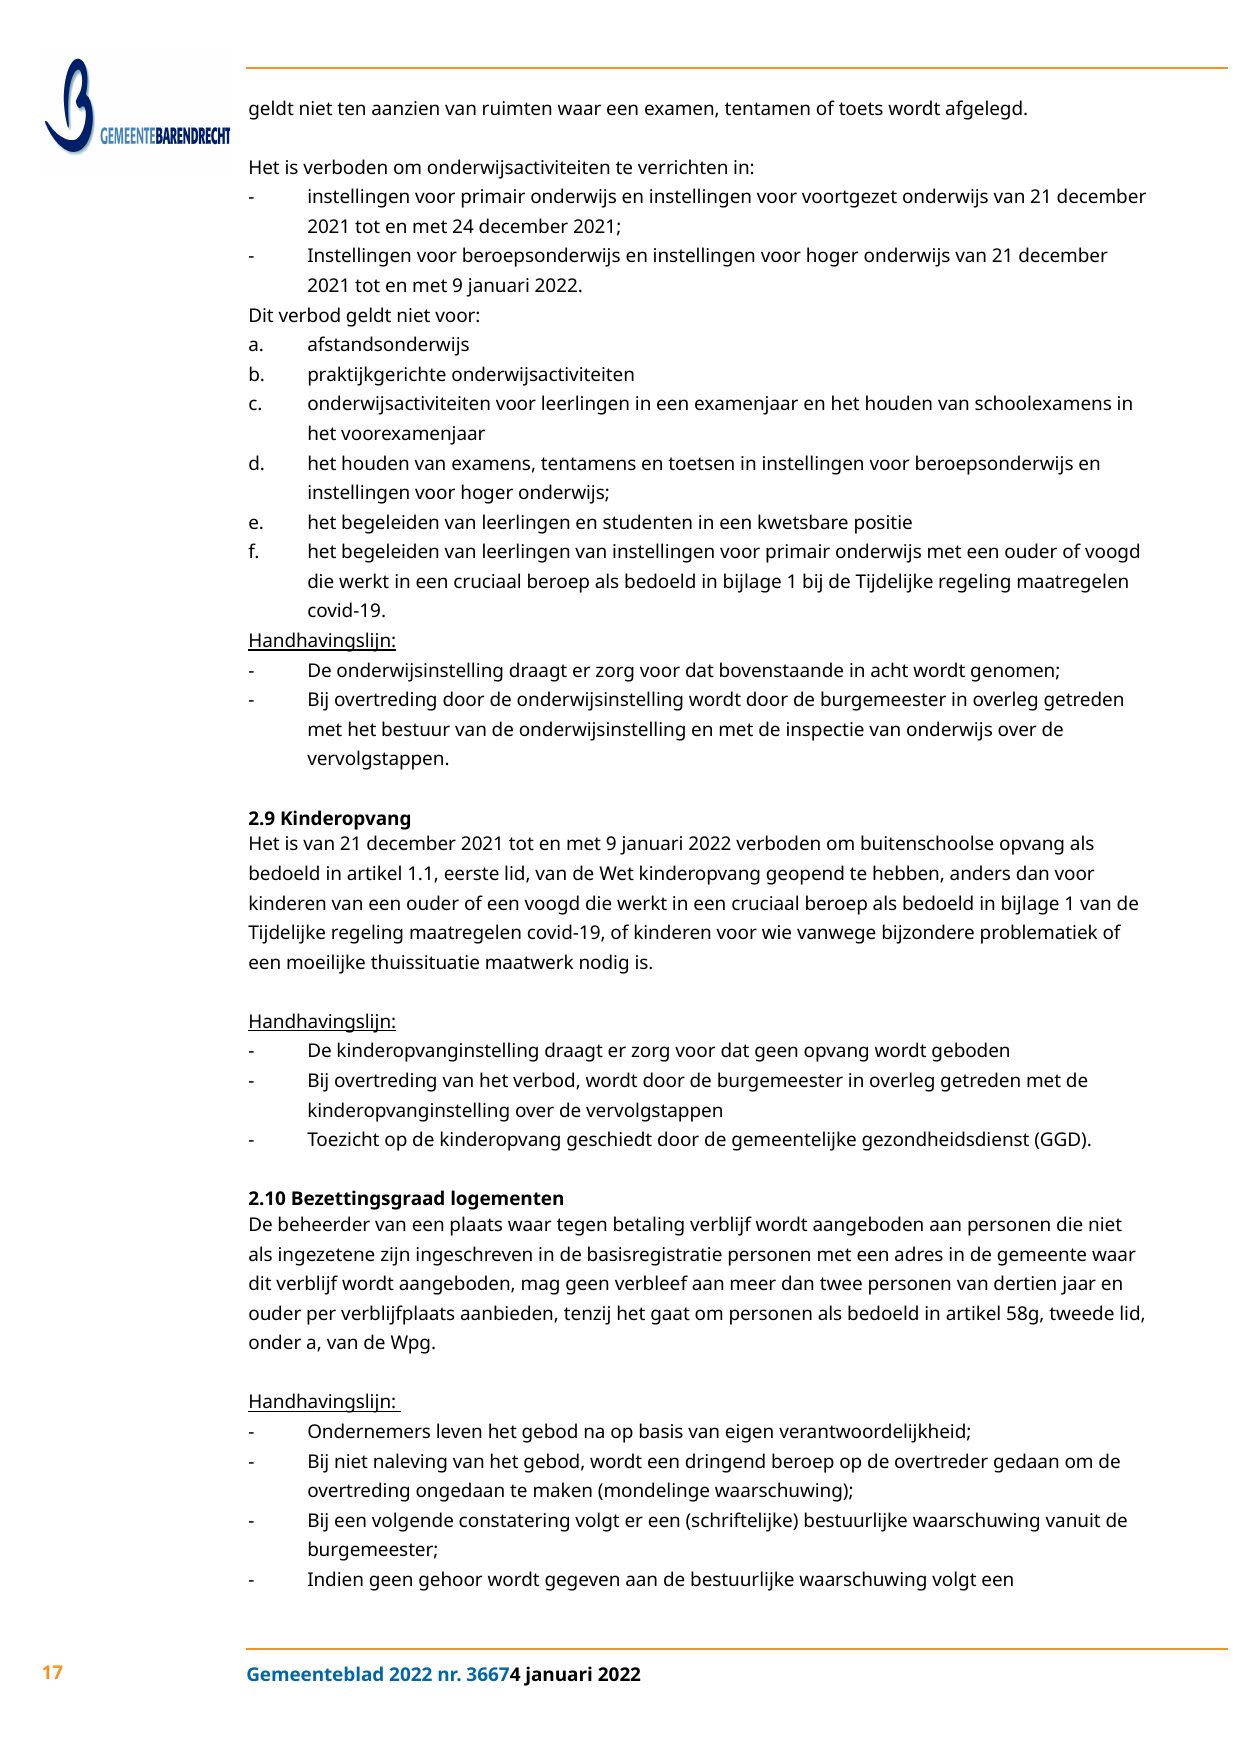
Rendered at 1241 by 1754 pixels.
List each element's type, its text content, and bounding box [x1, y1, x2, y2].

list instellingen voor primair onderwijs en instellingen voor voortgezet onderwijs van 21 december 2021 tot en met 24 december 2021; [248, 183, 1152, 239]
text Het is van 21 december 2021 tot en met 9 januari 2022 verboden om buitenschoolse opvang als bedoeld in artikel 1.1, eerste lid, van de Wet kinderopvang geopend te hebben, anders dan voor kinderen van een ouder of een voogd die werkt in een cruciaal beroep als bedoeld in bijlage 1 van de Tijdelijke regeling maatregelen covid-19, of kinderen voor wie vanwege bijzondere problematiek of een moeilijke thuissituatie maatwerk nodig is. [248, 831, 1152, 974]
list De onderwijsinstelling draagt er zorg voor dat bovenstaande in acht wordt genomen; [248, 657, 1152, 683]
picture [41, 47, 231, 172]
text 2.10 Bezettingsgraad logementen [248, 1186, 1152, 1211]
list Toezicht op de kinderopvang geschiedt door de gemeentelijke gezondheidsdienst (GGD). [248, 1126, 1152, 1152]
text Het is verboden om onderwijsactiviteiten te verrichten in: [248, 154, 1152, 180]
text Handhavingslijn: [248, 1008, 1152, 1034]
list Instellingen voor beroepsonderwijs en instellingen voor hoger onderwijs van 21 december 2021 tot en met 9 januari 2022. [248, 243, 1152, 298]
list het begeleiden van leerlingen van instellingen voor primair onderwijs met een ouder of voogd die werkt in een cruciaal beroep als bedoeld in bijlage 1 bij de Tijdelijke regeling maatregelen covid-19. [248, 538, 1152, 623]
list De kinderopvanginstelling draagt er zorg voor dat geen opvang wordt geboden [248, 1038, 1152, 1063]
list Bij overtreding van het verbod, wordt door de burgemeester in overleg getreden met de kinderopvanginstelling over de vervolgstappen [248, 1067, 1152, 1122]
list het houden van examens, tentamens en toetsen in instellingen voor beroepsonderwijs en instellingen voor hoger onderwijs; [248, 450, 1152, 505]
list Bij een volgende constatering volgt er een (schriftelijke) bestuurlijke waarschuwing vanuit de burgemeester; [248, 1507, 1152, 1562]
list Indien geen gehoor wordt gegeven aan de bestuurlijke waarschuwing volgt een [248, 1566, 1152, 1592]
text Handhavingslijn: [248, 1389, 1152, 1414]
list onderwijsactiviteiten voor leerlingen in een examenjaar en het houden van schoolexamens in het voorexamenjaar [248, 391, 1152, 446]
text 2.9 Kinderopvang [248, 805, 1152, 831]
text geldt niet ten aanzien van ruimten waar een examen, tentamen of toets wordt afgelegd. [248, 95, 1152, 121]
text Handhavingslijn: [248, 627, 1152, 653]
list afstandsonderwijs [248, 331, 1152, 357]
list het begeleiden van leerlingen en studenten in een kwetsbare positie [248, 509, 1152, 535]
list Bij overtreding door de onderwijsinstelling wordt door de burgemeester in overleg getreden met het bestuur van de onderwijsinstelling en met de inspectie van onderwijs over de vervolgstappen. [248, 686, 1152, 771]
list Ondernemers leven het gebod na op basis van eigen verantwoordelijkheid; [248, 1418, 1152, 1444]
text Dit verbod geldt niet voor: [248, 302, 1152, 328]
list praktijkgerichte onderwijsactiviteiten [248, 361, 1152, 387]
text De beheerder van een plaats waar tegen betaling verblijf wordt aangeboden aan personen die niet als ingezetene zijn ingeschreven in de basisregistratie personen met een adres in de gemeente waar dit verblijf wordt aangeboden, mag geen verbleef aan meer dan twee personen van dertien jaar en ouder per verblijfplaats aanbieden, tenzij het gaat om personen als bedoeld in artikel 58g, tweede lid, onder a, van de Wpg. [248, 1211, 1152, 1355]
list Bij niet naleving van het gebod, wordt een dringend beroep op de overtreder gedaan om de overtreding ongedaan te maken (mondelinge waarschuwing); [248, 1448, 1152, 1503]
